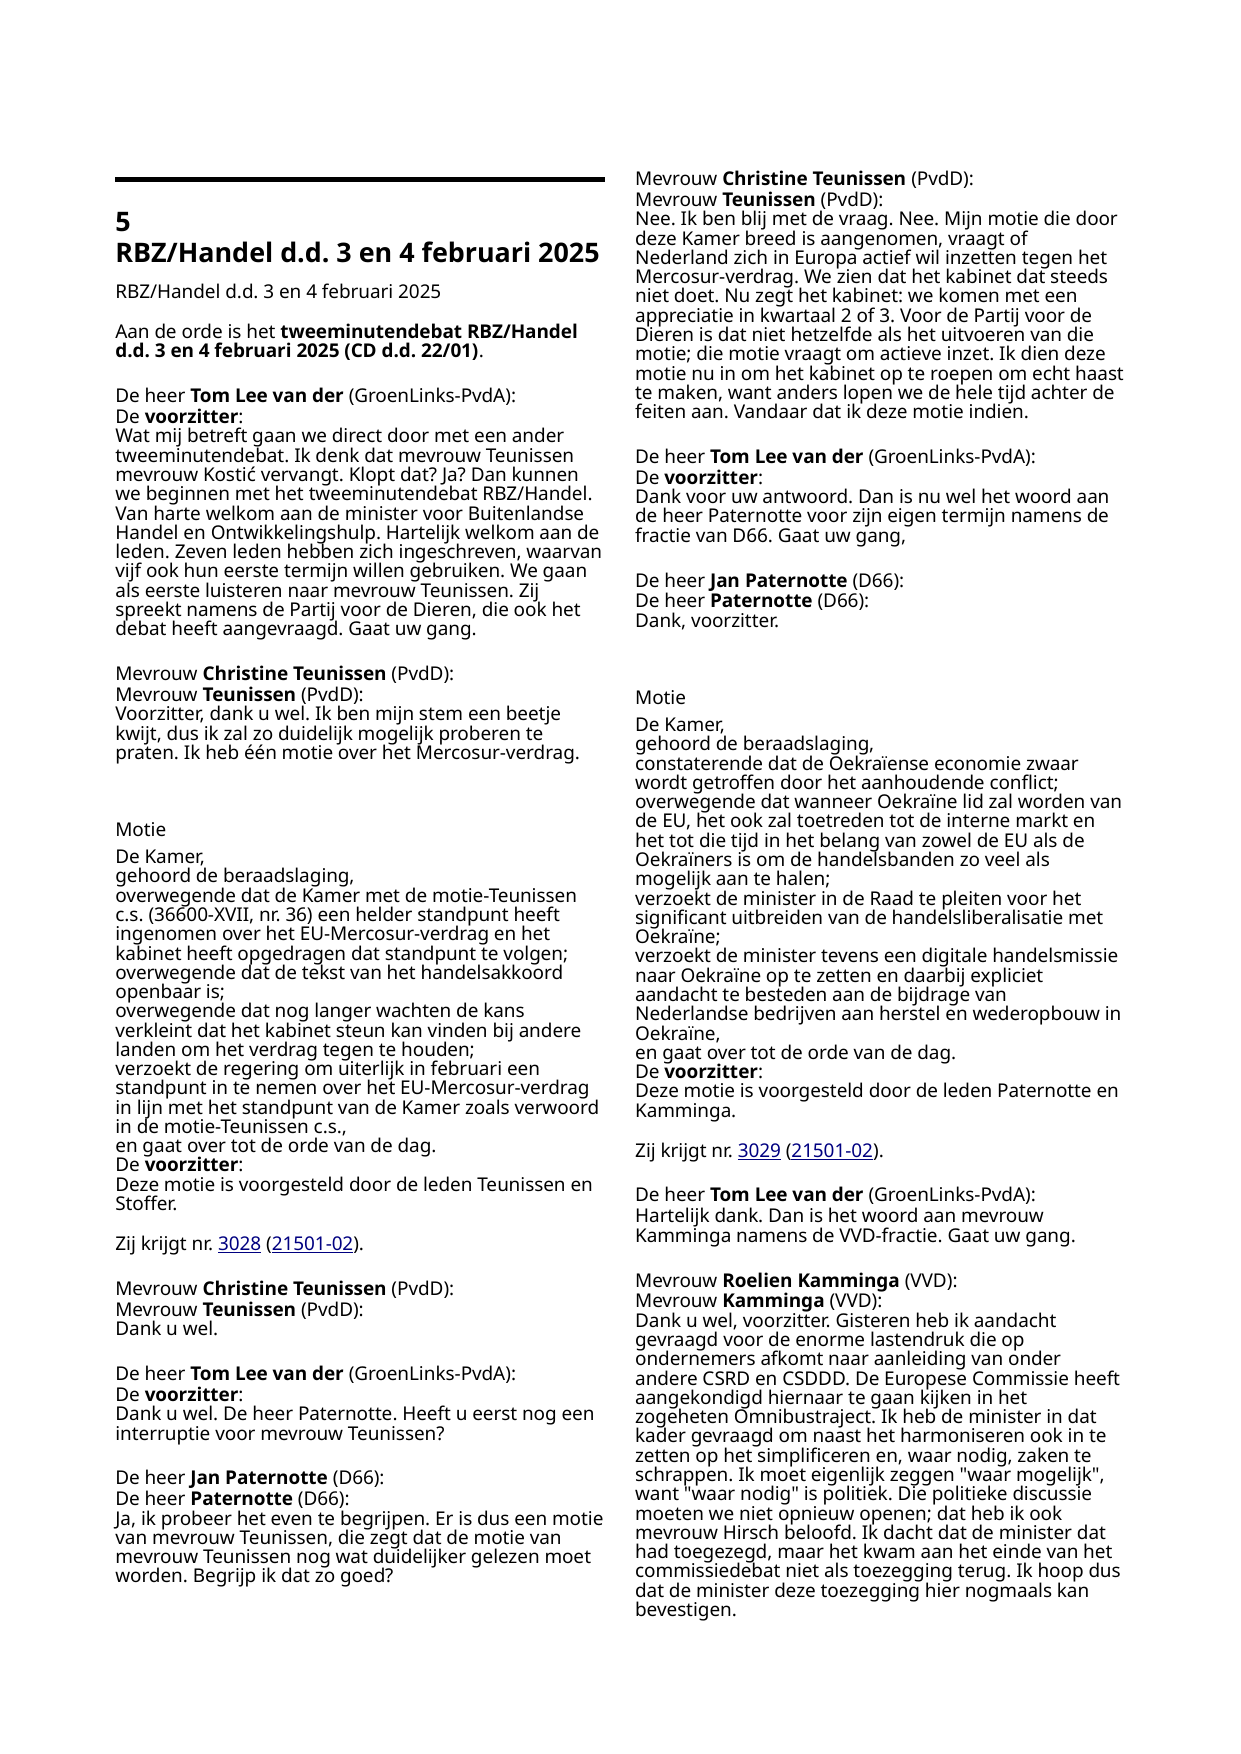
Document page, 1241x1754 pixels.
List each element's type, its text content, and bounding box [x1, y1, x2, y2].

text Nee. Ik ben blij met de vraag. Nee. Mijn motie die door deze Kamer breed is aangenomen, vraagt of Nederland zich in Europa actief wil inzetten tegen het Mercosur-verdrag. We zien dat het kabinet dat steeds niet doet. Nu zegt het kabinet: we komen met een appreciatie in kwartaal 2 of 3. Voor de Partij voor de Dieren is dat niet hetzelfde als het uitvoeren van die motie; die motie vraagt om actieve inzet. Ik dien deze motie nu in om het kabinet op te roepen om echt haast te maken, want anders lopen we de hele tijd achter de feiten aan. Vandaar dat ik deze motie indien. [635, 210, 1125, 422]
text RBZ/Handel d.d. 3 en 4 februari 2025 [115, 239, 605, 283]
text verzoekt de minister tevens een digitale handelsmissie naar Oekraïne op te zetten en daarbij expliciet aandacht te besteden aan de bijdrage van Nederlandse bedrijven aan herstel en wederopbouw in Oekraïne, [635, 947, 1125, 1044]
text De heer Jan Paternotte (D66): [115, 1464, 605, 1490]
text De voorzitter: [635, 1063, 1125, 1082]
text Mevrouw Teunissen (PvdD): [115, 1301, 605, 1320]
text Dank, voorzitter. [635, 612, 1125, 631]
text De voorzitter: [635, 469, 1125, 488]
text De heer Tom Lee van der (GroenLinks-PvdA): [635, 443, 1125, 469]
text verzoekt de minister in de Raad te pleiten voor het significant uitbreiden van de handelsliberalisatie met Oekraïne; [635, 889, 1125, 947]
text De voorzitter: [115, 408, 605, 427]
text Deze motie is voorgesteld door de leden Paternotte en Kamminga. [635, 1082, 1125, 1121]
text De voorzitter: [115, 1156, 605, 1176]
text en gaat over tot de orde van de dag. [115, 1137, 605, 1156]
text RBZ/Handel d.d. 3 en 4 februari 2025 [115, 283, 605, 302]
text Dank u wel, voorzitter. Gisteren heb ik aandacht gevraagd voor de enorme lastendruk die op ondernemers afkomt naar aanleiding van onder andere CSRD en CSDDD. De Europese Commissie heeft aangekondigd hiernaar te gaan kijken in het zogeheten Omnibustraject. Ik heb de minister in dat kader gevraagd om naast het harmoniseren ook in te zetten op het simplificeren en, waar nodig, zaken te schrappen. Ik moet eigenlijk zeggen "waar mogelijk", want "waar nodig" is politiek. Die politieke discussie moeten we niet opnieuw openen; dat heb ik ook mevrouw Hirsch beloofd. Ik dacht dat de minister dat had toegezegd, maar het kwam aan het einde van het commissiedebat niet als toezegging terug. Ik hoop dus dat de minister deze toezegging hier nogmaals kan bevestigen. [635, 1312, 1125, 1620]
text Mevrouw Teunissen (PvdD): [115, 686, 605, 705]
text Zij krijgt nr. 3029 (21501-02). [635, 1142, 1125, 1161]
text Aan de orde is het tweeminutendebat RBZ/Handel d.d. 3 en 4 februari 2025 (CD d.d. 22/01). [115, 323, 605, 362]
text De Kamer, [635, 716, 1125, 735]
text gehoord de beraadslaging, [115, 867, 605, 887]
text De heer Tom Lee van der (GroenLinks-PvdA): [635, 1182, 1125, 1207]
text Mevrouw Christine Teunissen (PvdD): [115, 1275, 605, 1301]
text De heer Tom Lee van der (GroenLinks-PvdA): [115, 1360, 605, 1386]
text De heer Tom Lee van der (GroenLinks-PvdA): [115, 382, 605, 408]
text Mevrouw Christine Teunissen (PvdD): [635, 165, 1125, 191]
text Dank u wel. De heer Paternotte. Heeft u eerst nog een interruptie voor mevrouw Teunissen? [115, 1405, 605, 1444]
text Dank u wel. [115, 1320, 605, 1339]
text overwegende dat de tekst van het handelsakkoord openbaar is; [115, 964, 605, 1002]
text overwegende dat de Kamer met de motie-Teunissen c.s. (36600-XVII, nr. 36) een helder standpunt heeft ingenomen over het EU-Mercosur-verdrag en het kabinet heeft opgedragen dat standpunt te volgen; [115, 887, 605, 964]
text overwegende dat nog langer wachten de kans verkleint dat het kabinet steun kan vinden bij andere landen om het verdrag tegen te houden; [115, 1002, 605, 1060]
text 5 [115, 203, 605, 239]
text overwegende dat wanneer Oekraïne lid zal worden van de EU, het ook zal toetreden tot de interne markt en het tot die tijd in het belang van zowel de EU als de Oekraïners is om de handelsbanden zo veel als mogelijk aan te halen; [635, 793, 1125, 889]
text Voorzitter, dank u wel. Ik ben mijn stem een beetje kwijt, dus ik zal zo duidelijk mogelijk proberen te praten. Ik heb één motie over het Mercosur-verdrag. [115, 705, 605, 763]
text Ja, ik probeer het even te begrijpen. Er is dus een motie van mevrouw Teunissen, die zegt dat de motie van mevrouw Teunissen nog wat duidelijker gelezen moet worden. Begrijp ik dat zo goed? [115, 1509, 605, 1587]
text De heer Jan Paternotte (D66): [635, 567, 1125, 592]
text Deze motie is voorgesteld door de leden Teunissen en Stoffer. [115, 1176, 605, 1214]
text De heer Paternotte (D66): [115, 1490, 605, 1509]
text De Kamer, [115, 848, 605, 867]
text Zij krijgt nr. 3028 (21501-02). [115, 1235, 605, 1254]
text De voorzitter: [115, 1386, 605, 1405]
text Mevrouw Christine Teunissen (PvdD): [115, 660, 605, 686]
text Hartelijk dank. Dan is het woord aan mevrouw Kamminga namens de VVD-fractie. Gaat uw gang. [635, 1207, 1125, 1246]
text Mevrouw Roelien Kamminga (VVD): [635, 1267, 1125, 1292]
text De heer Paternotte (D66): [635, 592, 1125, 612]
text verzoekt de regering om uiterlijk in februari een standpunt in te nemen over het EU-Mercosur-verdrag in lijn met het standpunt van de Kamer zoals verwoord in de motie-Teunissen c.s., [115, 1060, 605, 1137]
text constaterende dat de Oekraïense economie zwaar wordt getroffen door het aanhoudende conflict; [635, 755, 1125, 793]
text Wat mij betreft gaan we direct door met een ander tweeminutendebat. Ik denk dat mevrouw Teunissen mevrouw Kostić vervangt. Klopt dat? Ja? Dan kunnen we beginnen met het tweeminutendebat RBZ/Handel. Van harte welkom aan de minister voor Buitenlandse Handel en Ontwikkelingshulp. Hartelijk welkom aan de leden. Zeven leden hebben zich ingeschreven, waarvan vijf ook hun eerste termijn willen gebruiken. We gaan als eerste luisteren naar mevrouw Teunissen. Zij spreekt namens de Partij voor de Dieren, die ook het debat heeft aangevraagd. Gaat uw gang. [115, 427, 605, 639]
text Motie [635, 684, 1125, 710]
text Motie [115, 816, 605, 842]
text Mevrouw Kamminga (VVD): [635, 1292, 1125, 1312]
text gehoord de beraadslaging, [635, 735, 1125, 755]
text en gaat over tot de orde van de dag. [635, 1044, 1125, 1063]
text Mevrouw Teunissen (PvdD): [635, 191, 1125, 210]
text Dank voor uw antwoord. Dan is nu wel het woord aan de heer Paternotte voor zijn eigen termijn namens de fractie van D66. Gaat uw gang, [635, 488, 1125, 546]
